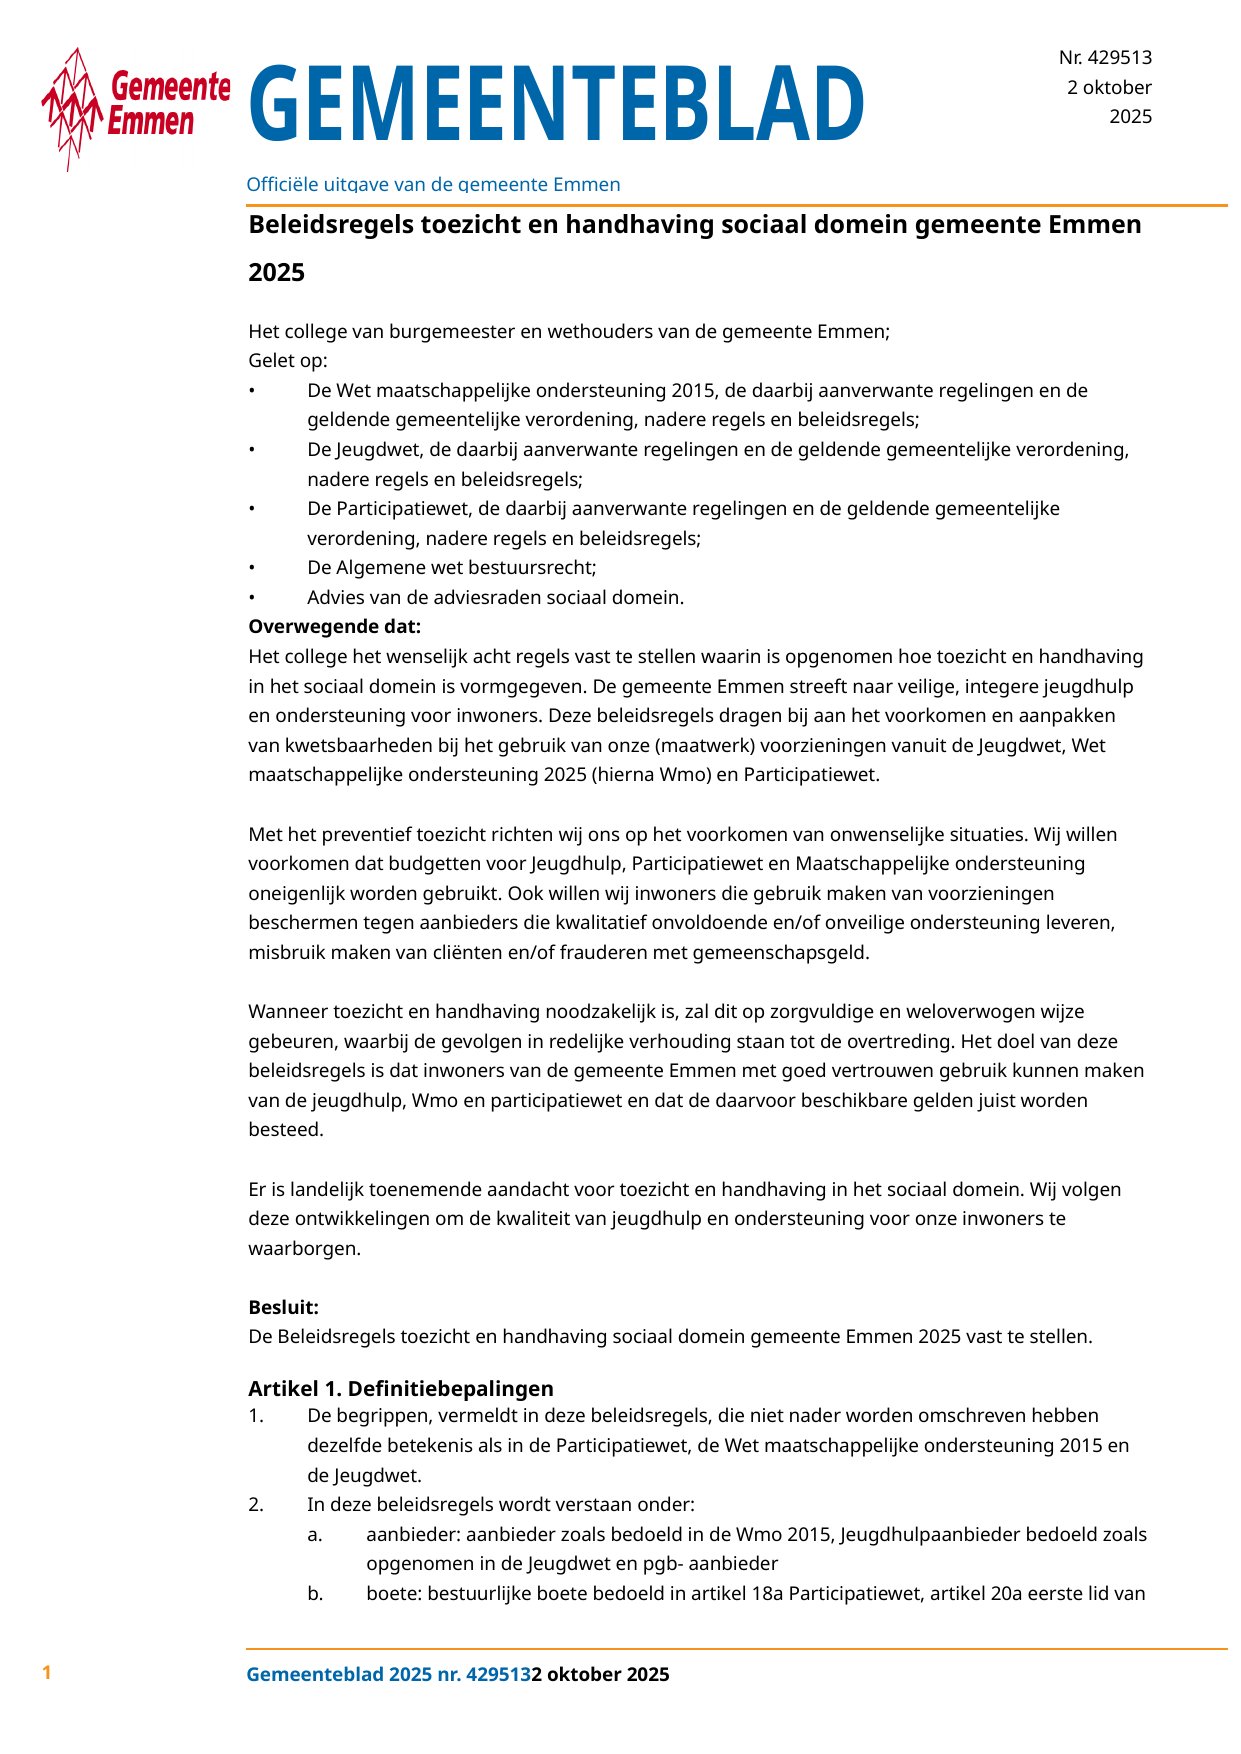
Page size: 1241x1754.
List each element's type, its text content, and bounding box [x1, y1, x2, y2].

text Met het preventief toezicht richten wij ons op het voorkomen van onwenselijke situaties. Wij willen voorkomen dat budgetten voor Jeugdhulp, Participatiewet en Maatschappelijke ondersteuning oneigenlijk worden gebruikt. Ook willen wij inwoners die gebruik maken van voorzieningen beschermen tegen aanbieders die kwalitatief onvoldoende en/of onveilige ondersteuning leveren, misbruik maken van cliënten en/of frauderen met gemeenschapsgeld. [248, 821, 1152, 965]
text Beleidsregels toezicht en handhaving sociaal domein gemeente Emmen 2025 [248, 207, 1152, 288]
text Artikel 1. Definitiebepalingen [248, 1374, 1152, 1403]
text Er is landelijk toenemende aandacht voor toezicht en handhaving in het sociaal domein. Wij volgen deze ontwikkelingen om de kwaliteit van jeugdhulp en ondersteuning voor onze inwoners te waarborgen. [248, 1176, 1152, 1261]
list De Participatiewet, de daarbij aanverwante regelingen en de geldende gemeentelijke verordening, nadere regels en beleidsregels; [248, 495, 1152, 551]
list boete: bestuurlijke boete bedoeld in artikel 18a Participatiewet, artikel 20a eerste lid van [307, 1580, 1152, 1606]
list De begrippen, vermeldt in deze beleidsregels, die niet nader worden omschreven hebben dezelfde betekenis als in de Participatiewet, de Wet maatschappelijke ondersteuning 2015 en de Jeugdwet. [248, 1403, 1152, 1487]
picture [41, 47, 231, 172]
list De Wet maatschappelijke ondersteuning 2015, de daarbij aanverwante regelingen en de geldende gemeentelijke verordening, nadere regels en beleidsregels; [248, 377, 1152, 432]
text Gelet op: [248, 347, 1152, 373]
list In deze beleidsregels wordt verstaan onder: [248, 1491, 1152, 1517]
list De Jeugdwet, de daarbij aanverwante regelingen en de geldende gemeentelijke verordening, nadere regels en beleidsregels; [248, 436, 1152, 492]
text Het college het wenselijk acht regels vast te stellen waarin is opgenomen hoe toezicht en handhaving in het sociaal domein is vormgegeven. De gemeente Emmen streeft naar veilige, integere jeugdhulp en ondersteuning voor inwoners. Deze beleidsregels dragen bij aan het voorkomen en aanpakken van kwetsbaarheden bij het gebruik van onze (maatwerk) voorzieningen vanuit de Jeugdwet, Wet maatschappelijke ondersteuning 2025 (hierna Wmo) en Participatiewet. [248, 643, 1152, 787]
text Overwegende dat: [248, 614, 1152, 639]
text Besluit: [248, 1294, 1152, 1320]
text Het college van burgemeester en wethouders van de gemeente Emmen; [248, 318, 1152, 344]
list aanbieder: aanbieder zoals bedoeld in de Wmo 2015, Jeugdhulpaanbieder bedoeld zoals opgenomen in de Jeugdwet en pgb- aanbieder [307, 1521, 1152, 1576]
text Wanneer toezicht en handhaving noodzakelijk is, zal dit op zorgvuldige en weloverwogen wijze gebeuren, waarbij de gevolgen in redelijke verhouding staan tot de overtreding. Het doel van deze beleidsregels is dat inwoners van de gemeente Emmen met goed vertrouwen gebruik kunnen maken van de jeugdhulp, Wmo en participatiewet en dat de daarvoor beschikbare gelden juist worden besteed. [248, 998, 1152, 1142]
list Advies van de adviesraden sociaal domein. [248, 584, 1152, 610]
list De Algemene wet bestuursrecht; [248, 554, 1152, 580]
text De Beleidsregels toezicht en handhaving sociaal domein gemeente Emmen 2025 vast te stellen. [248, 1324, 1152, 1349]
